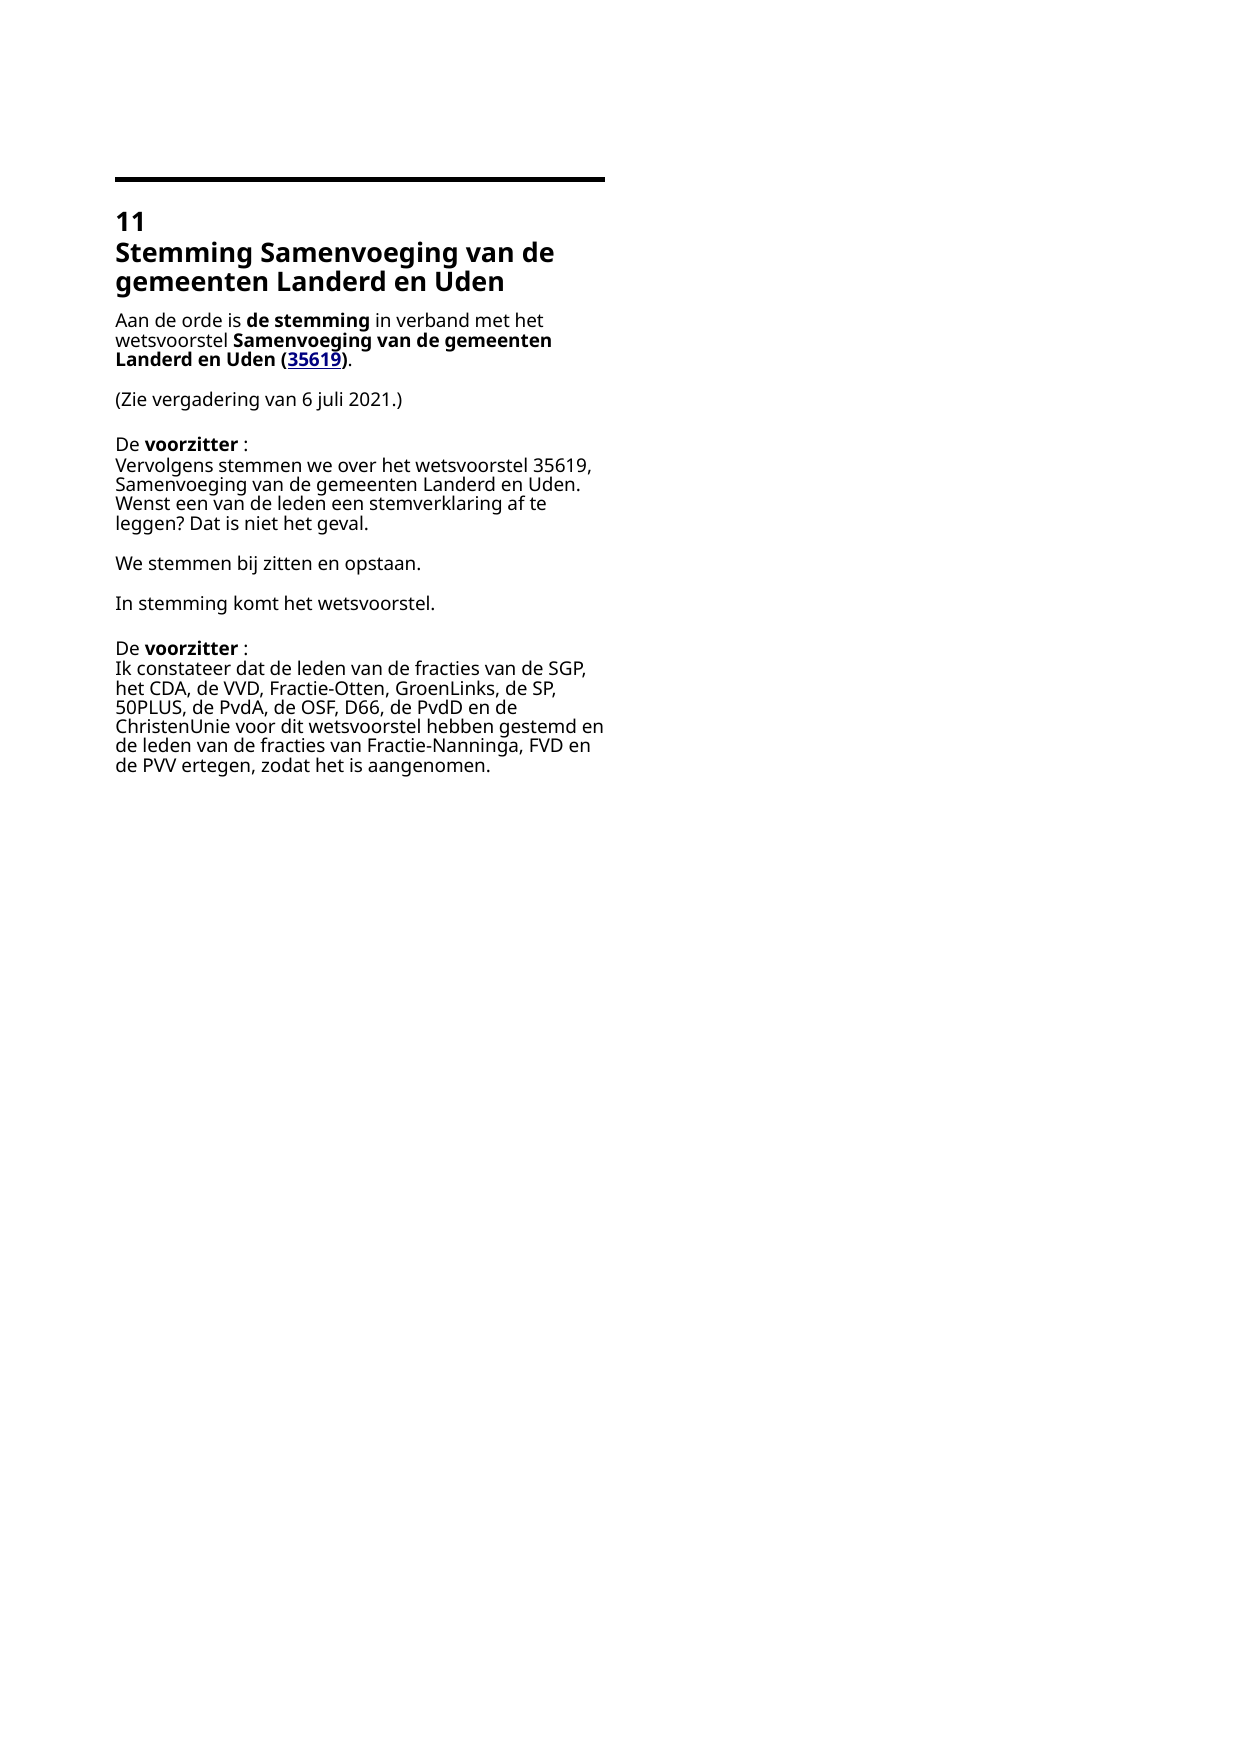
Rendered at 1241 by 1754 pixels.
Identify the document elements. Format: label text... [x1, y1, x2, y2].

text Stemming Samenvoeging van de gemeenten Landerd en Uden [115, 239, 605, 312]
text De voorzitter : [115, 431, 605, 457]
text Vervolgens stemmen we over het wetsvoorstel 35619, Samenvoeging van de gemeenten Landerd en Uden. Wenst een van de leden een stemverklaring af te leggen? Dat is niet het geval. [115, 457, 605, 534]
text Aan de orde is de stemming in verband met het wetsvoorstel Samenvoeging van de gemeenten Landerd en Uden (35619). [115, 312, 605, 370]
text (Zie vergadering van 6 juli 2021.) [115, 391, 605, 410]
text We stemmen bij zitten en opstaan. [115, 554, 605, 574]
text 11 [115, 203, 605, 239]
text Ik constateer dat de leden van de fracties van de SGP, het CDA, de VVD, Fractie-Otten, GroenLinks, de SP, 50PLUS, de PvdA, de OSF, D66, de PvdD en de ChristenUnie voor dit wetsvoorstel hebben gestemd en de leden van de fracties van Fractie-Nanninga, FVD en de PVV ertegen, zodat het is aangenomen. [115, 660, 605, 776]
text In stemming komt het wetsvoorstel. [115, 594, 605, 614]
text De voorzitter : [115, 635, 605, 660]
